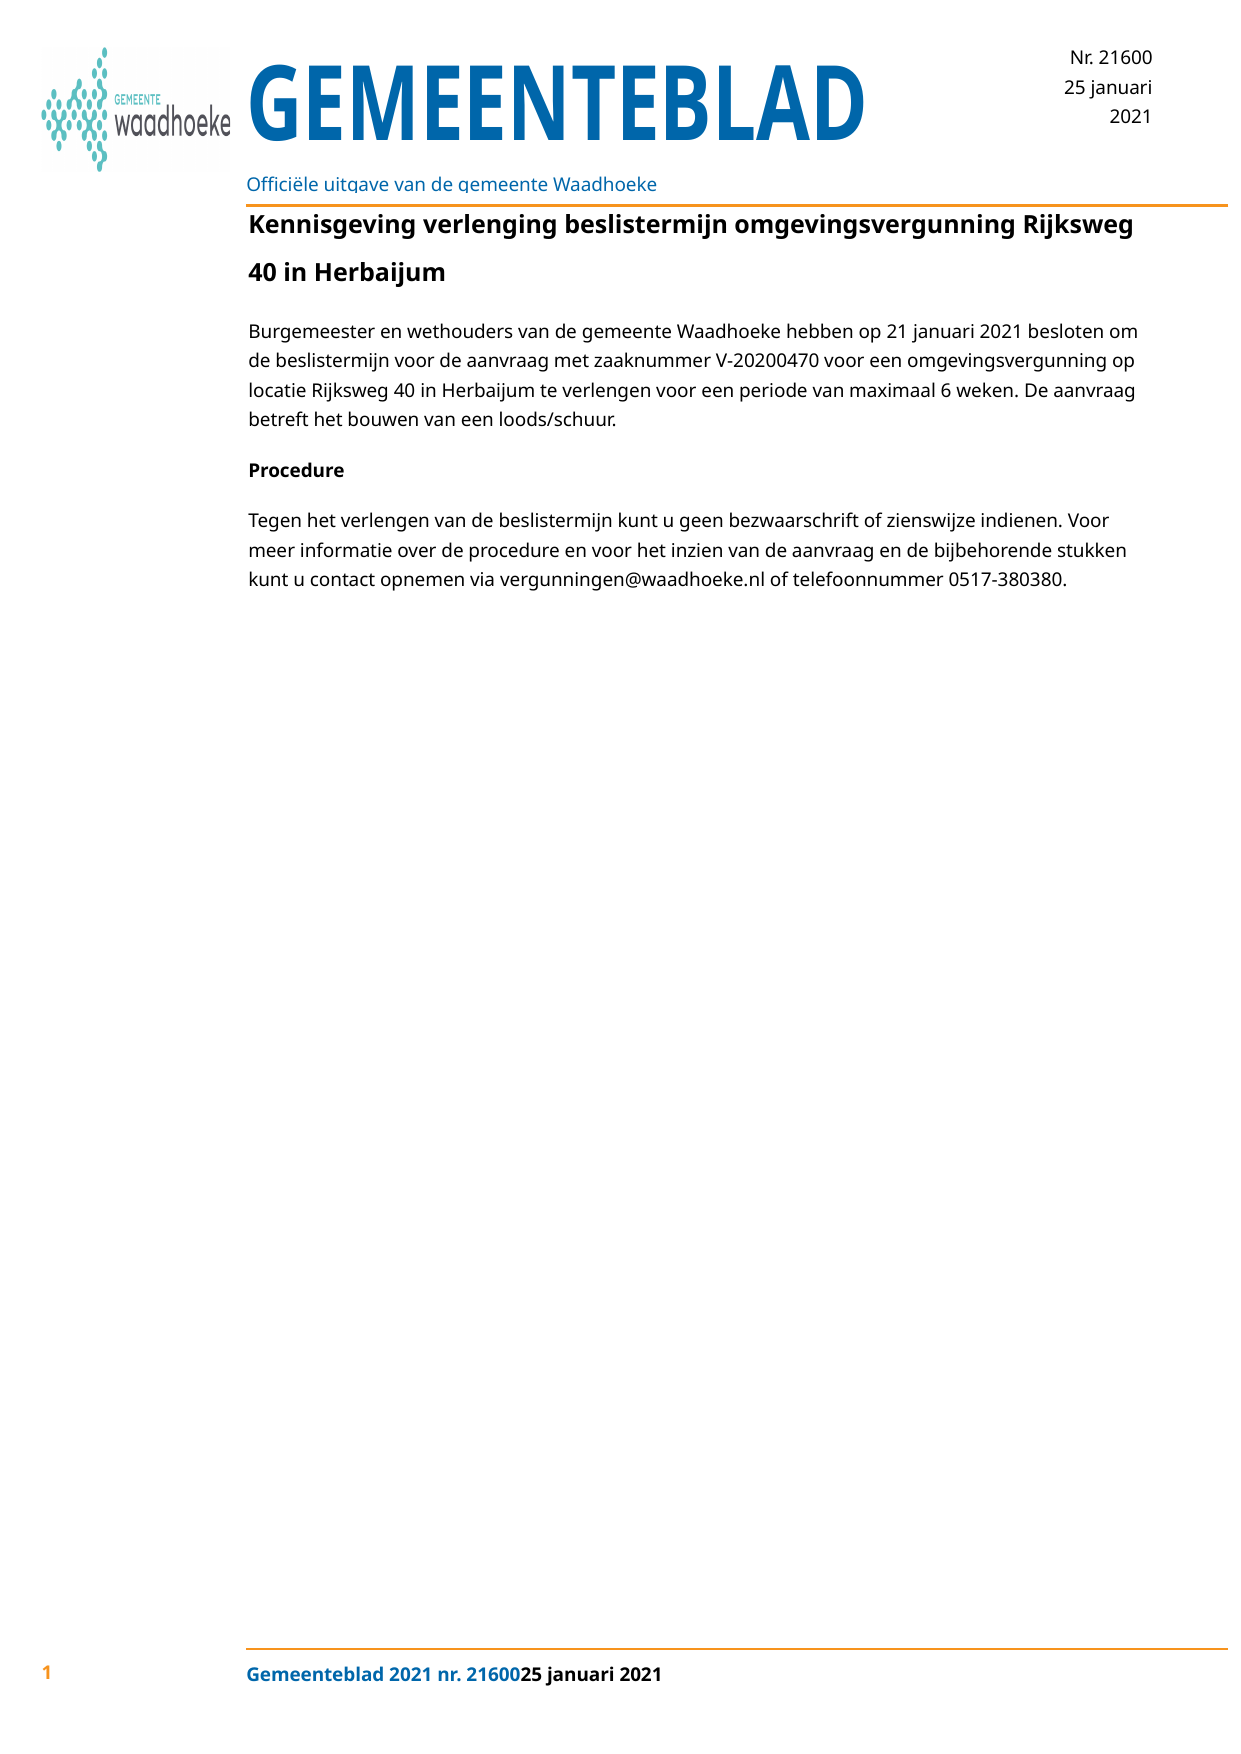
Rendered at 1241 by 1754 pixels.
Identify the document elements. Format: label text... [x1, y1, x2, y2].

text Kennisgeving verlenging beslistermijn omgevingsvergunning Rijksweg 40 in Herbaijum [248, 207, 1152, 288]
picture [41, 47, 231, 172]
text Tegen het verlengen van de beslistermijn kunt u geen bezwaarschrift of zienswijze indienen. Voor meer informatie over de procedure en voor het inzien van de aanvraag en de bijbehorende stukken kunt u contact opnemen via vergunningen@waadhoeke.nl of telefoonnummer 0517-380380. [248, 507, 1152, 592]
text Burgemeester en wethouders van de gemeente Waadhoeke hebben op 21 januari 2021 besloten om de beslistermijn voor de aanvraag met zaaknummer V-20200470 voor een omgevingsvergunning op locatie Rijksweg 40 in Herbaijum te verlengen voor een periode van maximaal 6 weken. De aanvraag betreft het bouwen van een loods/schuur. [248, 318, 1152, 432]
text Procedure [248, 457, 1152, 483]
